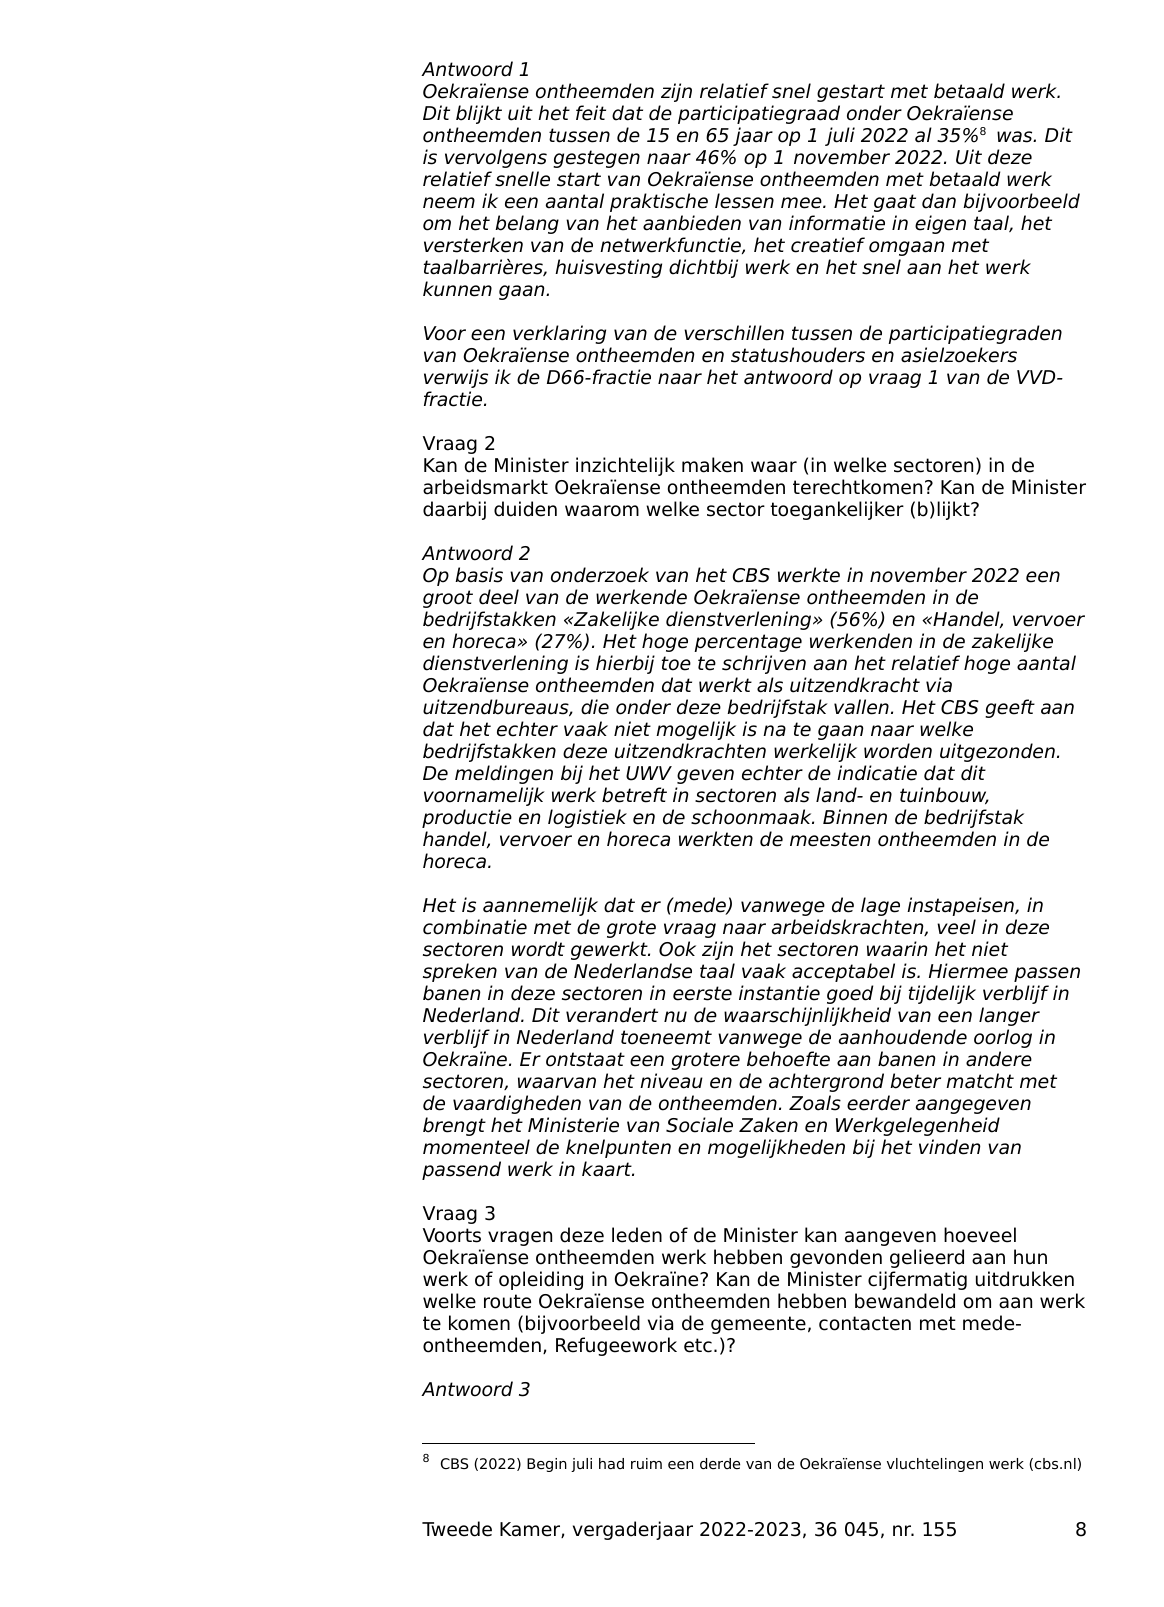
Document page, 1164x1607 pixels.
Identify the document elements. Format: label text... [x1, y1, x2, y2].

text CBS (2022) Begin juli had ruim een derde van de Oekraïense vluchtelingen werk (cbs.nl) [422, 1452, 1087, 1474]
text Antwoord 3 [422, 1379, 1087, 1401]
text Vraag 3 [422, 1203, 1087, 1225]
text Het is aannemelijk dat er (mede) vanwege de lage instapeisen, in combinatie met de grote vraag naar arbeidskrachten, veel in deze sectoren wordt gewerkt. Ook zijn het sectoren waarin het niet spreken van de Nederlandse taal vaak acceptabel is. Hiermee passen banen in deze sectoren in eerste instantie goed bij tijdelijk verblijf in Nederland. Dit verandert nu de waarschijnlijkheid van een langer verblijf in Nederland toeneemt vanwege de aanhoudende oorlog in Oekraïne. Er ontstaat een grotere behoefte aan banen in andere sectoren, waarvan het niveau en de achtergrond beter matcht met de vaardigheden van de ontheemden. Zoals eerder aangegeven brengt het Ministerie van Sociale Zaken en Werkgelegenheid momenteel de knelpunten en mogelijkheden bij het vinden van passend werk in kaart. [422, 895, 1087, 1181]
text Oekraïense ontheemden zijn relatief snel gestart met betaald werk. Dit blijkt uit het feit dat de participatiegraad onder Oekraïense ontheemden tussen de 15 en 65 jaar op 1 juli 2022 al 35% was. Dit is vervolgens gestegen naar 46% op 1 november 2022. Uit deze relatief snelle start van Oekraïense ontheemden met betaald werk neem ik een aantal praktische lessen mee. Het gaat dan bijvoorbeeld om het belang van het aanbieden van informatie in eigen taal, het versterken van de netwerkfunctie, het creatief omgaan met taalbarrières, huisvesting dichtbij werk en het snel aan het werk kunnen gaan. [422, 81, 1087, 301]
text Voor een verklaring van de verschillen tussen de participatiegraden van Oekraïense ontheemden en statushouders en asielzoekers verwijs ik de D66-fractie naar het antwoord op vraag 1 van de VVD-fractie. [422, 323, 1087, 411]
text Voorts vragen deze leden of de Minister kan aangeven hoeveel Oekraïense ontheemden werk hebben gevonden gelieerd aan hun werk of opleiding in Oekraïne? Kan de Minister cijfermatig uitdrukken welke route Oekraïense ontheemden hebben bewandeld om aan werk te komen (bijvoorbeeld via de gemeente, contacten met mede-ontheemden, Refugeework etc.)? [422, 1225, 1087, 1357]
text Antwoord 1 [422, 59, 1087, 81]
text Antwoord 2 [422, 543, 1087, 565]
text Kan de Minister inzichtelijk maken waar (in welke sectoren) in de arbeidsmarkt Oekraïense ontheemden terechtkomen? Kan de Minister daarbij duiden waarom welke sector toegankelijker (b)lijkt? [422, 455, 1087, 521]
text Op basis van onderzoek van het CBS werkte in november 2022 een groot deel van de werkende Oekraïense ontheemden in de bedrijfstakken «Zakelijke dienstverlening» (56%) en «Handel, vervoer en horeca» (27%). Het hoge percentage werkenden in de zakelijke dienstverlening is hierbij toe te schrijven aan het relatief hoge aantal Oekraïense ontheemden dat werkt als uitzendkracht via uitzendbureaus, die onder deze bedrijfstak vallen. Het CBS geeft aan dat het echter vaak niet mogelijk is na te gaan naar welke bedrijfstakken deze uitzendkrachten werkelijk worden uitgezonden. De meldingen bij het UWV geven echter de indicatie dat dit voornamelijk werk betreft in sectoren als land- en tuinbouw, productie en logistiek en de schoonmaak. Binnen de bedrijfstak handel, vervoer en horeca werkten de meesten ontheemden in de horeca. [422, 565, 1087, 873]
text Vraag 2 [422, 433, 1087, 455]
